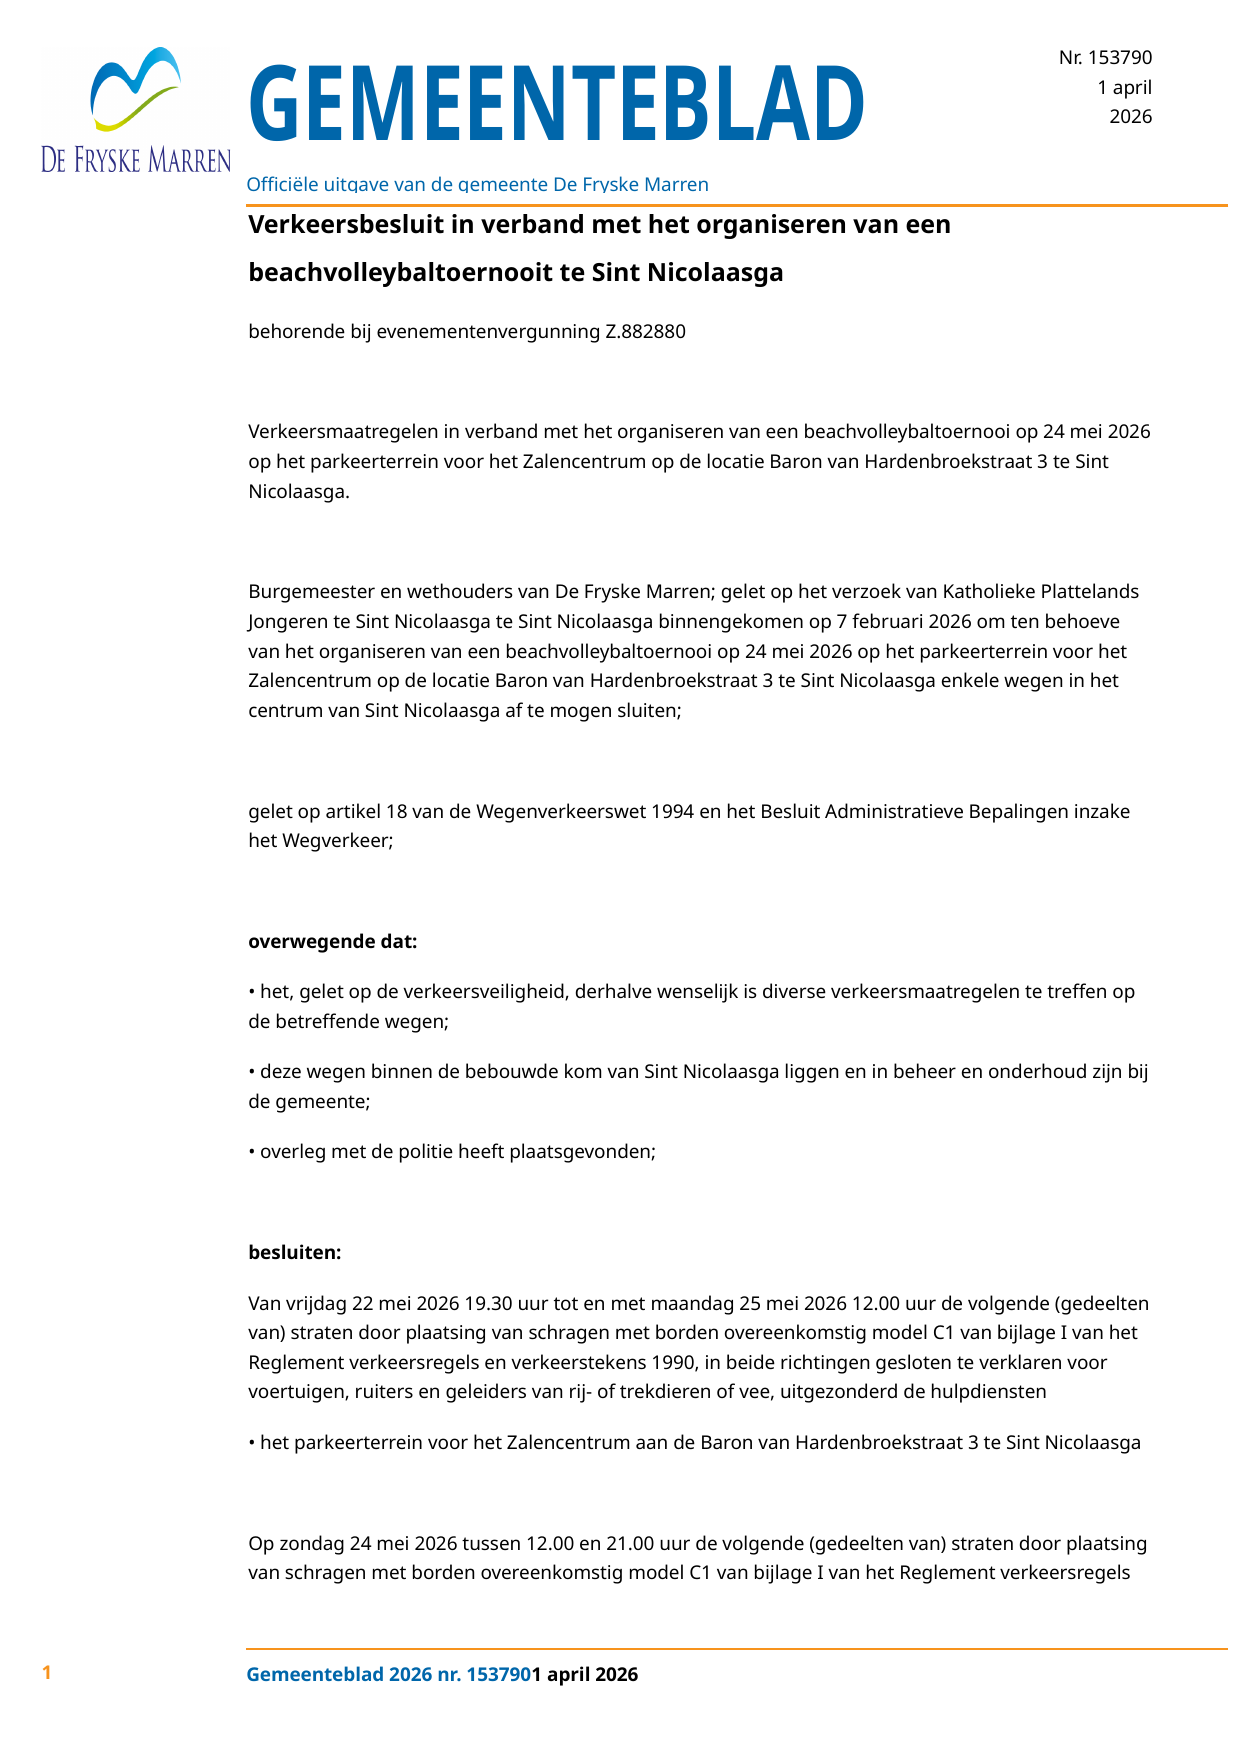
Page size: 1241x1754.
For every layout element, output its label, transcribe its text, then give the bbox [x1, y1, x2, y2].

text • het, gelet op de verkeersveiligheid, derhalve wenselijk is diverse verkeersmaatregelen te treffen op de betreffende wegen; [248, 979, 1152, 1034]
picture [41, 47, 231, 172]
text • overleg met de politie heeft plaatsgevonden; [248, 1139, 1152, 1164]
text besluiten: [248, 1239, 1152, 1265]
text • deze wegen binnen de bebouwde kom van Sint Nicolaasga liggen en in beheer en onderhoud zijn bij de gemeente; [248, 1059, 1152, 1114]
text • het parkeerterrein voor het Zalencentrum aan de Baron van Hardenbroekstraat 3 te Sint Nicolaasga [248, 1429, 1152, 1455]
text Burgemeester en wethouders van De Fryske Marren; gelet op het verzoek van Katholieke Plattelands Jongeren te Sint Nicolaasga te Sint Nicolaasga binnengekomen op 7 februari 2026 om ten behoeve van het organiseren van een beachvolleybaltoernooi op 24 mei 2026 op het parkeerterrein voor het Zalencentrum op de locatie Baron van Hardenbroekstraat 3 te Sint Nicolaasga enkele wegen in het centrum van Sint Nicolaasga af te mogen sluiten; [248, 579, 1152, 723]
text Verkeersmaatregelen in verband met het organiseren van een beachvolleybaltoernooi op 24 mei 2026 op het parkeerterrein voor het Zalencentrum op de locatie Baron van Hardenbroekstraat 3 te Sint Nicolaasga. [248, 419, 1152, 504]
text behorende bij evenementenvergunning Z.882880 [248, 318, 1152, 344]
text Op zondag 24 mei 2026 tussen 12.00 en 21.00 uur de volgende (gedeelten van) straten door plaatsing van schragen met borden overeenkomstig model C1 van bijlage I van het Reglement verkeersregels [248, 1530, 1152, 1585]
text overwegende dat: [248, 928, 1152, 954]
text Verkeersbesluit in verband met het organiseren van een beachvolleybaltoernooit te Sint Nicolaasga [248, 207, 1152, 288]
text gelet op artikel 18 van de Wegenverkeerswet 1994 en het Besluit Administratieve Bepalingen inzake het Wegverkeer; [248, 798, 1152, 853]
text Van vrijdag 22 mei 2026 19.30 uur tot en met maandag 25 mei 2026 12.00 uur de volgende (gedeelten van) straten door plaatsing van schragen met borden overeenkomstig model C1 van bijlage I van het Reglement verkeersregels en verkeerstekens 1990, in beide richtingen gesloten te verklaren voor voertuigen, ruiters en geleiders van rij- of trekdieren of vee, uitgezonderd de hulpdiensten [248, 1290, 1152, 1404]
